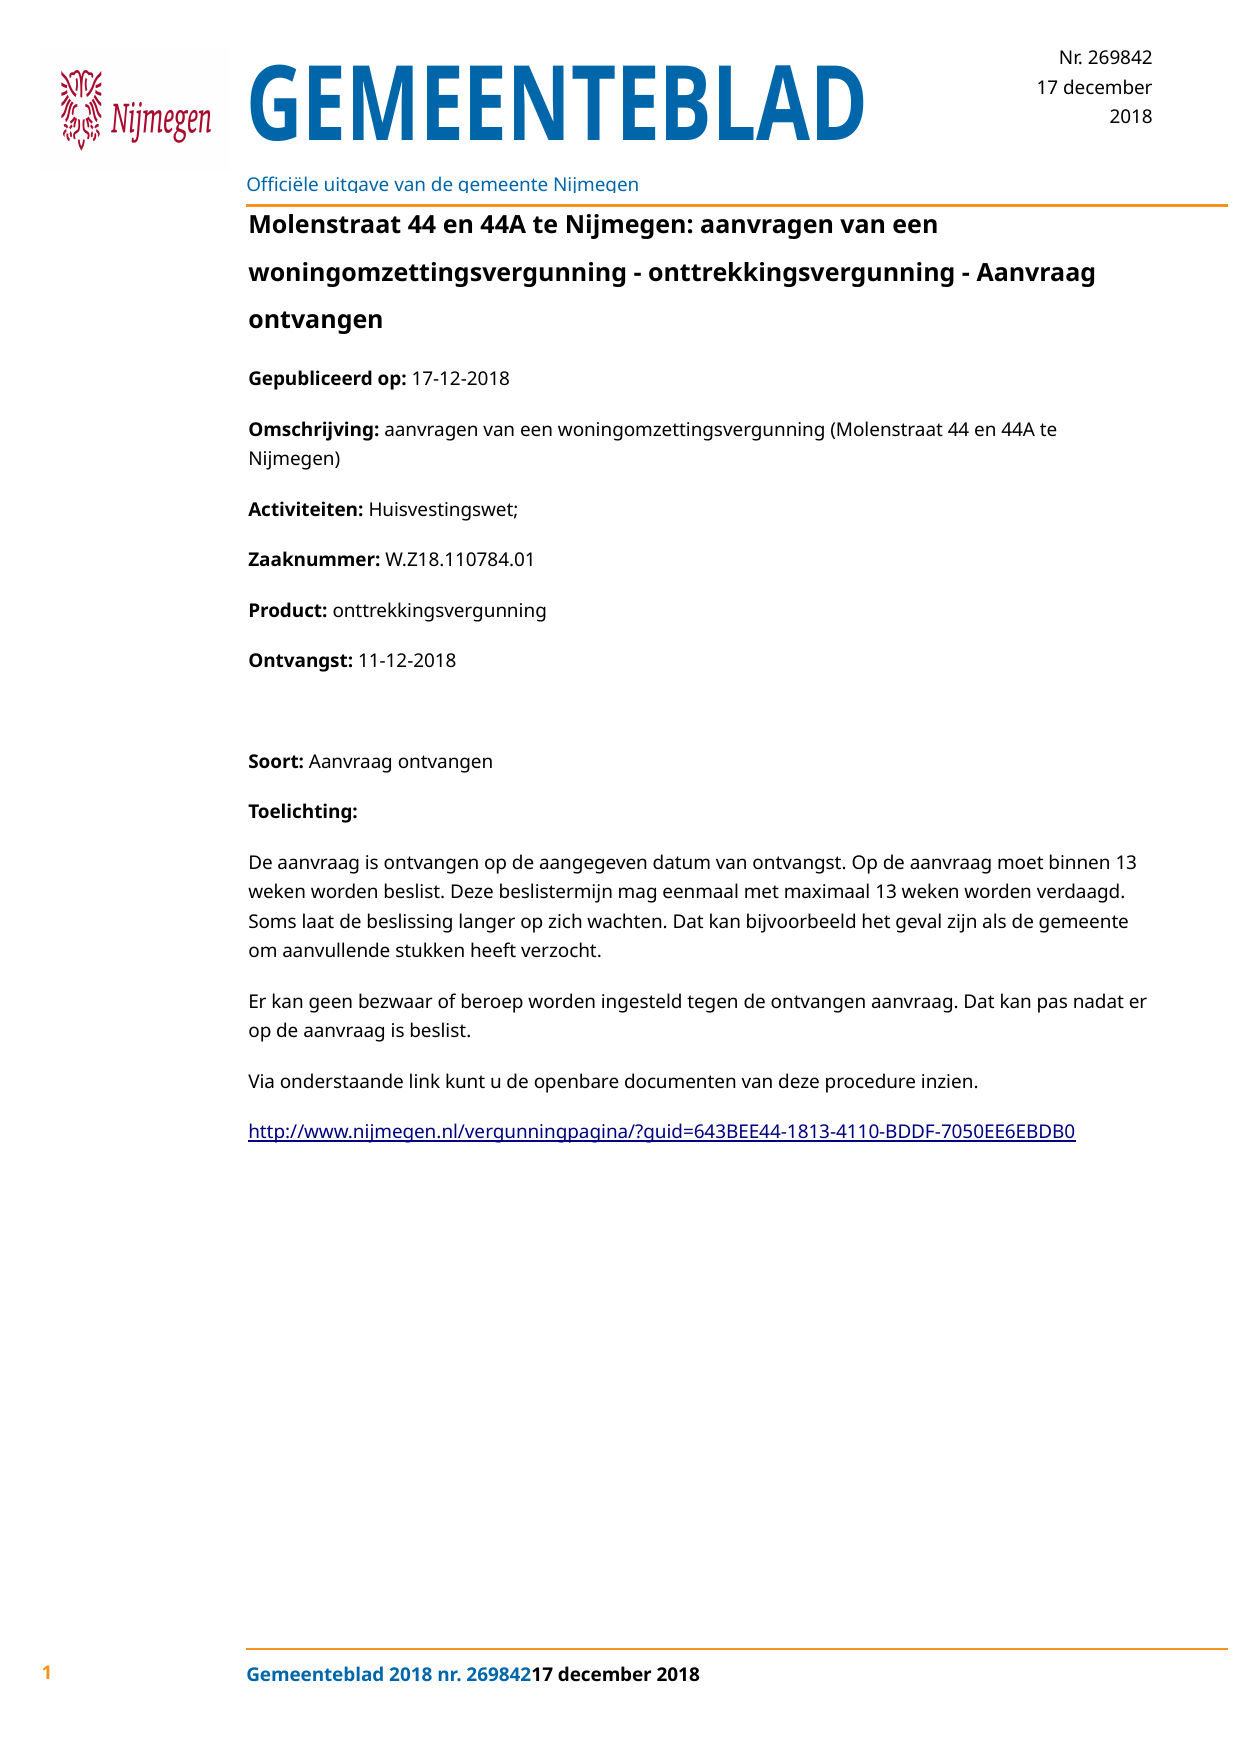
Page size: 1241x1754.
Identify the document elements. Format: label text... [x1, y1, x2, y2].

text Ontvangst: 11-12-2018 [248, 647, 1152, 673]
text Gepubliceerd op: 17-12-2018 [248, 366, 1152, 391]
text Activiteiten: Huisvestingswet; [248, 496, 1152, 522]
text De aanvraag is ontvangen op de aangegeven datum van ontvangst. Op de aanvraag moet binnen 13 weken worden beslist. Deze beslistermijn mag eenmaal met maximaal 13 weken worden verdaagd. Soms laat de beslissing langer op zich wachten. Dat kan bijvoorbeeld het geval zijn als de gemeente om aanvullende stukken heeft verzocht. [248, 849, 1152, 963]
text Soort: Aanvraag ontvangen [248, 748, 1152, 774]
text http://www.nijmegen.nl/vergunningpagina/?guid=643BEE44-1813-4110-BDDF-7050EE6EBDB0 [248, 1118, 1152, 1144]
text Omschrijving: aanvragen van een woningomzettingsvergunning (Molenstraat 44 en 44A te Nijmegen) [248, 416, 1152, 471]
text Via onderstaande link kunt u de openbare documenten van deze procedure inzien. [248, 1068, 1152, 1094]
text Zaaknummer: W.Z18.110784.01 [248, 546, 1152, 572]
picture [41, 47, 231, 172]
text Product: onttrekkingsvergunning [248, 597, 1152, 622]
text Toelichting: [248, 798, 1152, 824]
text Er kan geen bezwaar of beroep worden ingesteld tegen de ontvangen aanvraag. Dat kan pas nadat er op de aanvraag is beslist. [248, 988, 1152, 1043]
text Molenstraat 44 en 44A te Nijmegen: aanvragen van een woningomzettingsvergunning - onttrekkingsvergunning - Aanvraag ontvangen [248, 207, 1152, 336]
